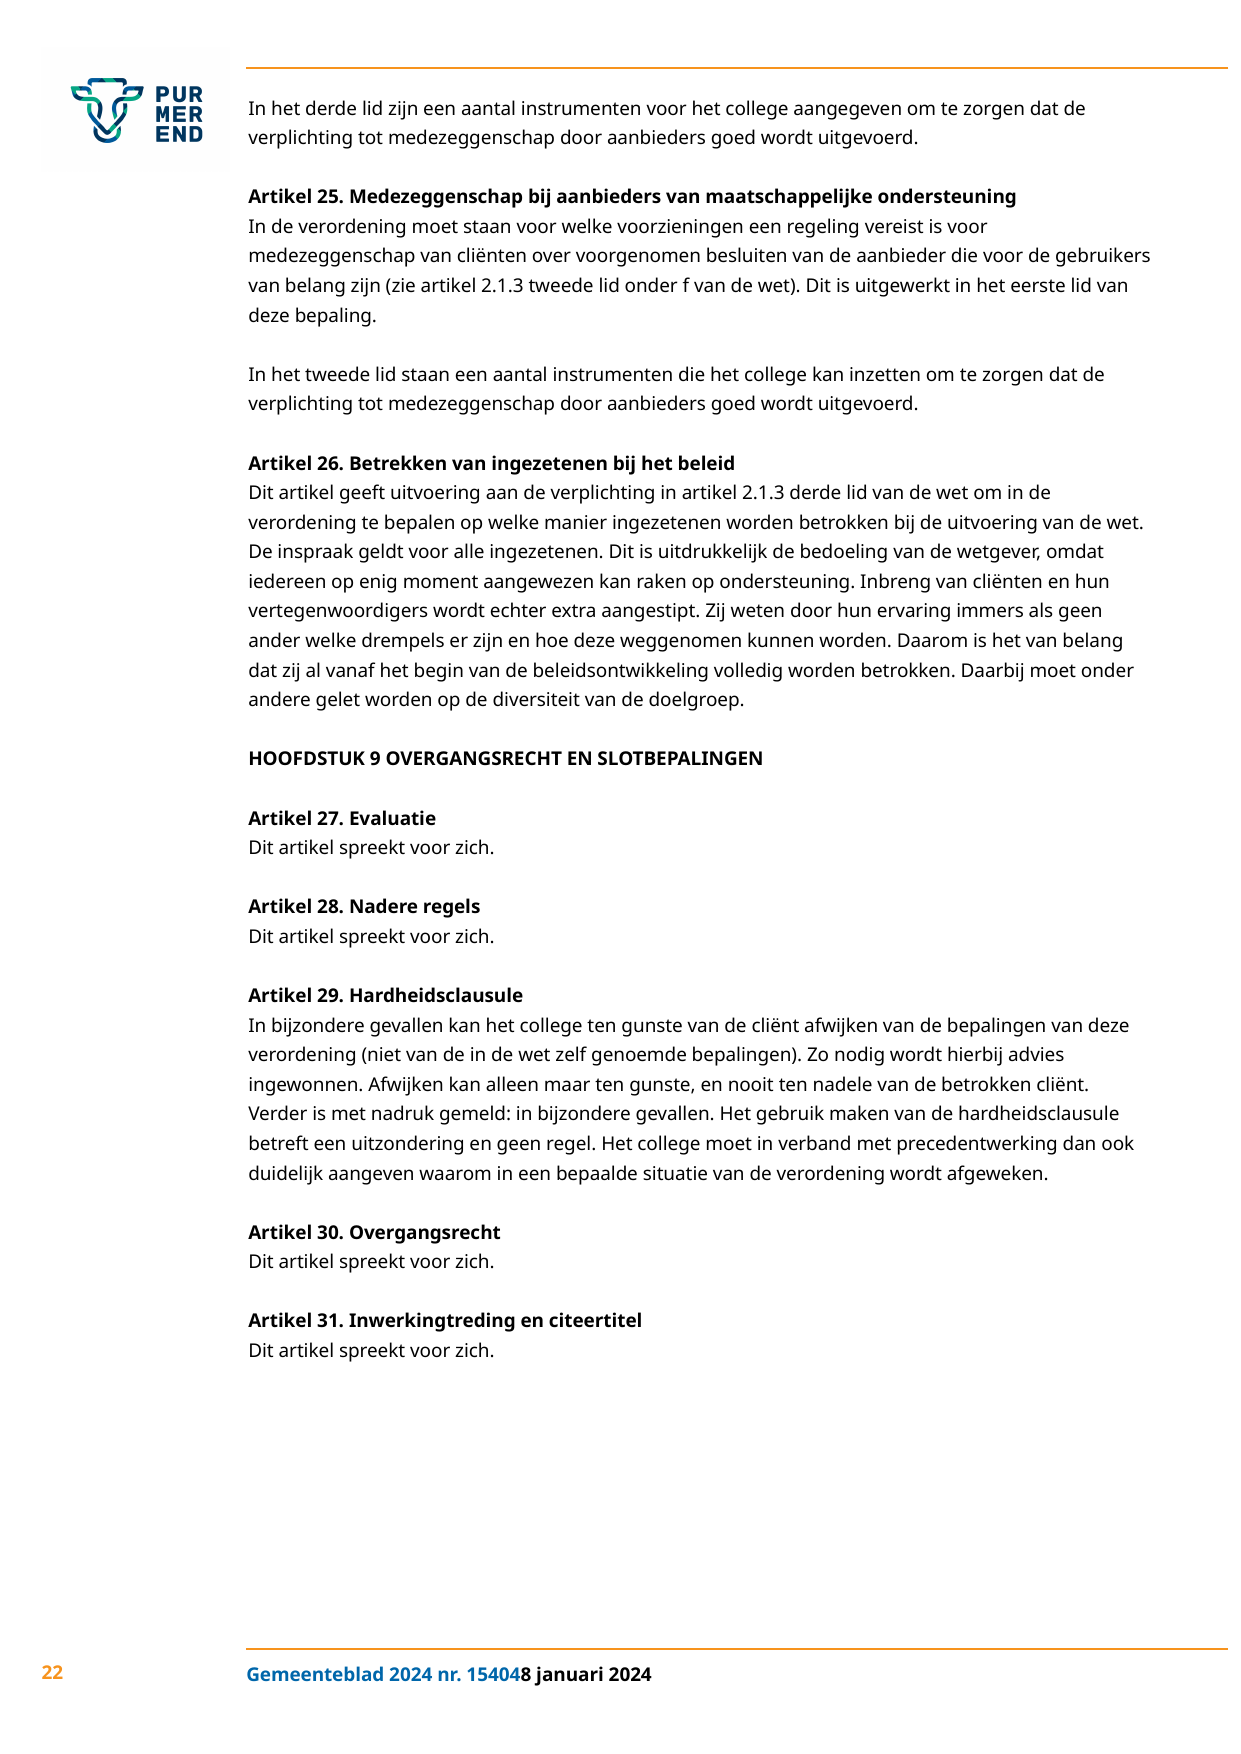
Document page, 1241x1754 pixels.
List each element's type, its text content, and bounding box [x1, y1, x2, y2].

text Dit artikel spreekt voor zich. [248, 1248, 1152, 1274]
text Artikel 31. Inwerkingtreding en citeertitel [248, 1308, 1152, 1333]
text Dit artikel spreekt voor zich. [248, 923, 1152, 949]
text Artikel 30. Overgangsrecht [248, 1219, 1152, 1245]
text HOOFDSTUK 9 OVERGANGSRECHT EN SLOTBEPALINGEN [248, 746, 1152, 771]
text In het tweede lid staan een aantal instrumenten die het college kan inzetten om te zorgen dat de verplichting tot medezeggenschap door aanbieders goed wordt uitgevoerd. [248, 361, 1152, 416]
text Artikel 25. Medezeggenschap bij aanbieders van maatschappelijke ondersteuning [248, 183, 1152, 209]
text Artikel 29. Hardheidsclausule [248, 982, 1152, 1008]
text Artikel 28. Nadere regels [248, 893, 1152, 919]
picture [41, 47, 231, 172]
text Dit artikel spreekt voor zich. [248, 834, 1152, 860]
text Artikel 26. Betrekken van ingezetenen bij het beleid [248, 450, 1152, 476]
text Dit artikel geeft uitvoering aan de verplichting in artikel 2.1.3 derde lid van de wet om in de verordening te bepalen op welke manier ingezetenen worden betrokken bij de uitvoering van de wet. De inspraak geldt voor alle ingezetenen. Dit is uitdrukkelijk de bedoeling van de wetgever, omdat iedereen op enig moment aangewezen kan raken op ondersteuning. Inbreng van cliënten en hun vertegenwoordigers wordt echter extra aangestipt. Zij weten door hun ervaring immers als geen ander welke drempels er zijn en hoe deze weggenomen kunnen worden. Daarom is het van belang dat zij al vanaf het begin van de beleidsontwikkeling volledig worden betrokken. Daarbij moet onder andere gelet worden op de diversiteit van de doelgroep. [248, 479, 1152, 712]
text In het derde lid zijn een aantal instrumenten voor het college aangegeven om te zorgen dat de verplichting tot medezeggenschap door aanbieders goed wordt uitgevoerd. [248, 95, 1152, 150]
text Artikel 27. Evaluatie [248, 805, 1152, 831]
text Dit artikel spreekt voor zich. [248, 1337, 1152, 1363]
text In de verordening moet staan voor welke voorzieningen een regeling vereist is voor medezeggenschap van cliënten over voorgenomen besluiten van de aanbieder die voor de gebruikers van belang zijn (zie artikel 2.1.3 tweede lid onder f van de wet). Dit is uitgewerkt in het eerste lid van deze bepaling. [248, 213, 1152, 328]
text In bijzondere gevallen kan het college ten gunste van de cliënt afwijken van de bepalingen van deze verordening (niet van de in de wet zelf genoemde bepalingen). Zo nodig wordt hierbij advies ingewonnen. Afwijken kan alleen maar ten gunste, en nooit ten nadele van de betrokken cliënt. Verder is met nadruk gemeld: in bijzondere gevallen. Het gebruik maken van de hardheidsclausule betreft een uitzondering en geen regel. Het college moet in verband met precedentwerking dan ook duidelijk aangeven waarom in een bepaalde situatie van de verordening wordt afgeweken. [248, 1012, 1152, 1186]
